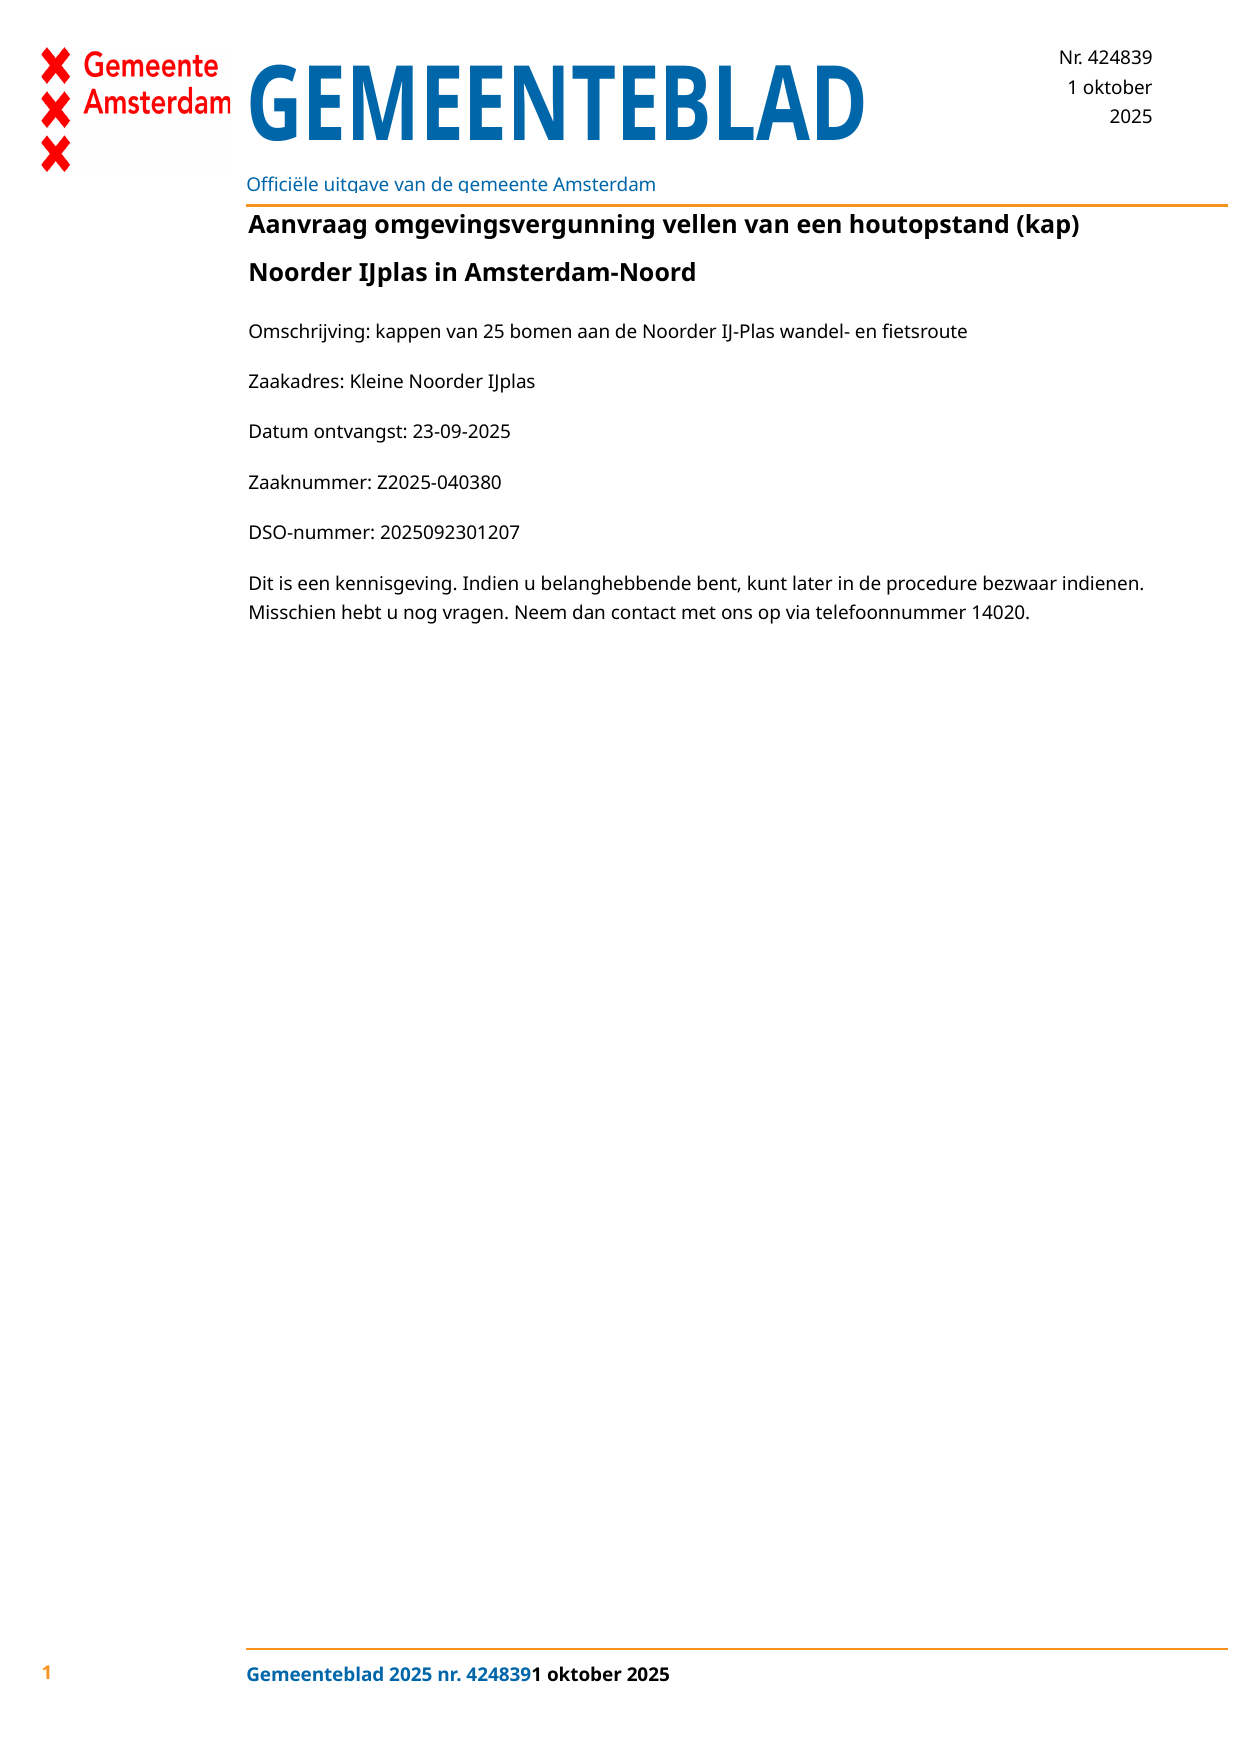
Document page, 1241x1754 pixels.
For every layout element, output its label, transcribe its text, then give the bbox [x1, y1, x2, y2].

picture [41, 47, 231, 172]
text Datum ontvangst: 23-09-2025 [248, 419, 1152, 444]
text Omschrijving: kappen van 25 bomen aan de Noorder IJ-Plas wandel- en fietsroute [248, 318, 1152, 344]
text Zaaknummer: Z2025-040380 [248, 469, 1152, 495]
text Aanvraag omgevingsvergunning vellen van een houtopstand (kap) Noorder IJplas in Amsterdam-Noord [248, 207, 1152, 288]
text Zaakadres: Kleine Noorder IJplas [248, 368, 1152, 394]
text DSO-nummer: 2025092301207 [248, 519, 1152, 545]
text Dit is een kennisgeving. Indien u belanghebbende bent, kunt later in de procedure bezwaar indienen. Misschien hebt u nog vragen. Neem dan contact met ons op via telefoonnummer 14020. [248, 570, 1152, 625]
